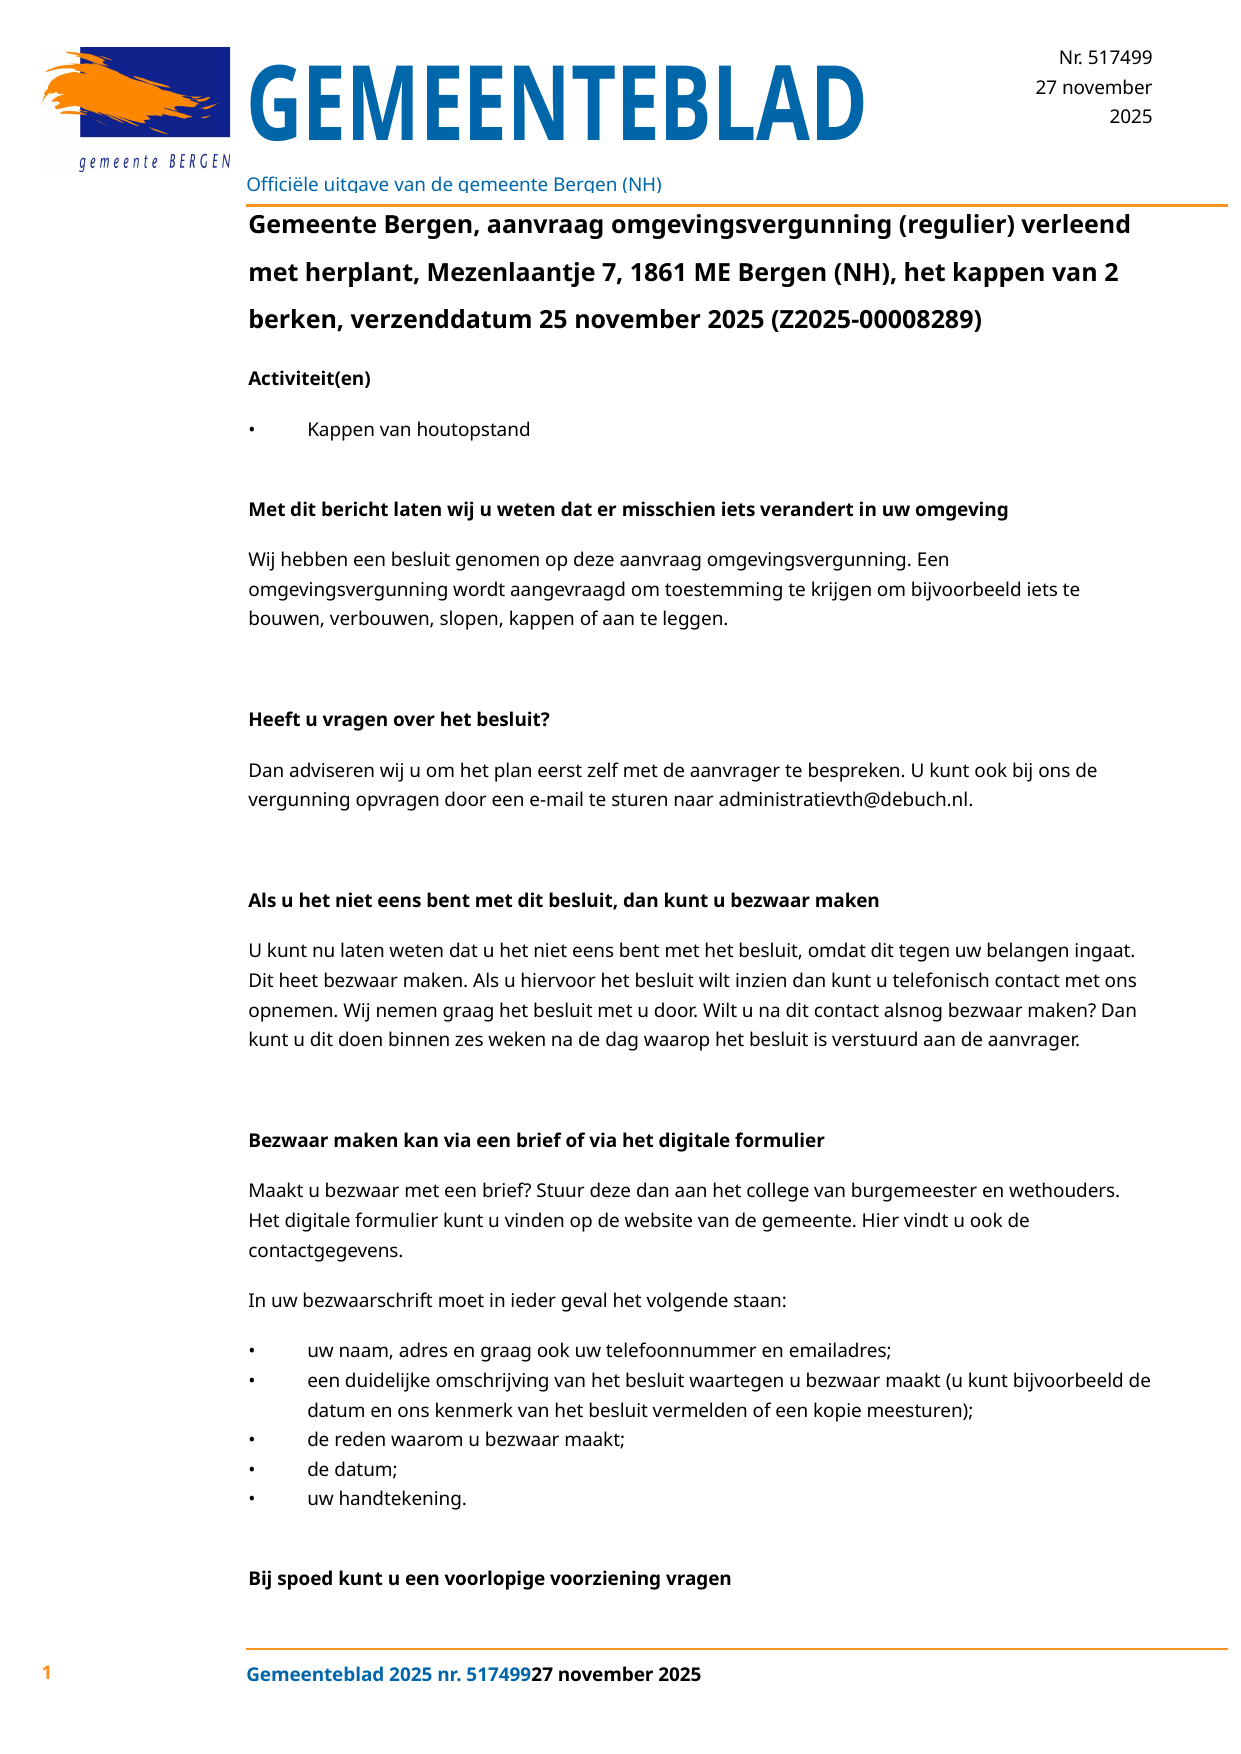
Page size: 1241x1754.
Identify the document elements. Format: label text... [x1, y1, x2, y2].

text In uw bezwaarschrift moet in ieder geval het volgende staan: [248, 1287, 1152, 1313]
text Activiteit(en) [248, 366, 1152, 391]
text Gemeente Bergen, aanvraag omgevingsvergunning (regulier) verleend met herplant, Mezenlaantje 7, 1861 ME Bergen (NH), het kappen van 2 berken, verzenddatum 25 november 2025 (Z2025-00008289) [248, 207, 1152, 336]
text Dan adviseren wij u om het plan eerst zelf met de aanvrager te bespreken. U kunt ook bij ons de vergunning opvragen door een e-mail te sturen naar administratievth@debuch.nl. [248, 757, 1152, 812]
text U kunt nu laten weten dat u het niet eens bent met het besluit, omdat dit tegen uw belangen ingaat. Dit heet bezwaar maken. Als u hiervoor het besluit wilt inzien dan kunt u telefonisch contact met ons opnemen. Wij nemen graag het besluit met u door. Wilt u na dit contact alsnog bezwaar maken? Dan kunt u dit doen binnen zes weken na de dag waarop het besluit is verstuurd aan de aanvrager. [248, 938, 1152, 1052]
text Bij spoed kunt u een voorlopige voorziening vragen [248, 1566, 1152, 1591]
list een duidelijke omschrijving van het besluit waartegen u bezwaar maakt (u kunt bijvoorbeeld de datum en ons kenmerk van het besluit vermelden of een kopie meesturen); [248, 1367, 1152, 1422]
list Kappen van houtopstand [248, 416, 1152, 442]
text Heeft u vragen over het besluit? [248, 706, 1152, 732]
list uw handtekening. [248, 1486, 1152, 1511]
text Met dit bericht laten wij u weten dat er misschien iets verandert in uw omgeving [248, 496, 1152, 522]
list de datum; [248, 1456, 1152, 1482]
text Wij hebben een besluit genomen op deze aanvraag omgevingsvergunning. Een omgevingsvergunning wordt aangevraagd om toestemming te krijgen om bijvoorbeeld iets te bouwen, verbouwen, slopen, kappen of aan te leggen. [248, 546, 1152, 631]
text Maakt u bezwaar met een brief? Stuur deze dan aan het college van burgemeester en wethouders. Het digitale formulier kunt u vinden op de website van de gemeente. Hier vindt u ook de contactgegevens. [248, 1178, 1152, 1262]
list uw naam, adres en graag ook uw telefoonnummer en emailadres; [248, 1338, 1152, 1363]
list de reden waarom u bezwaar maakt; [248, 1426, 1152, 1452]
text Als u het niet eens bent met dit besluit, dan kunt u bezwaar maken [248, 887, 1152, 913]
picture [41, 47, 231, 172]
text Bezwaar maken kan via een brief of via het digitale formulier [248, 1127, 1152, 1153]
